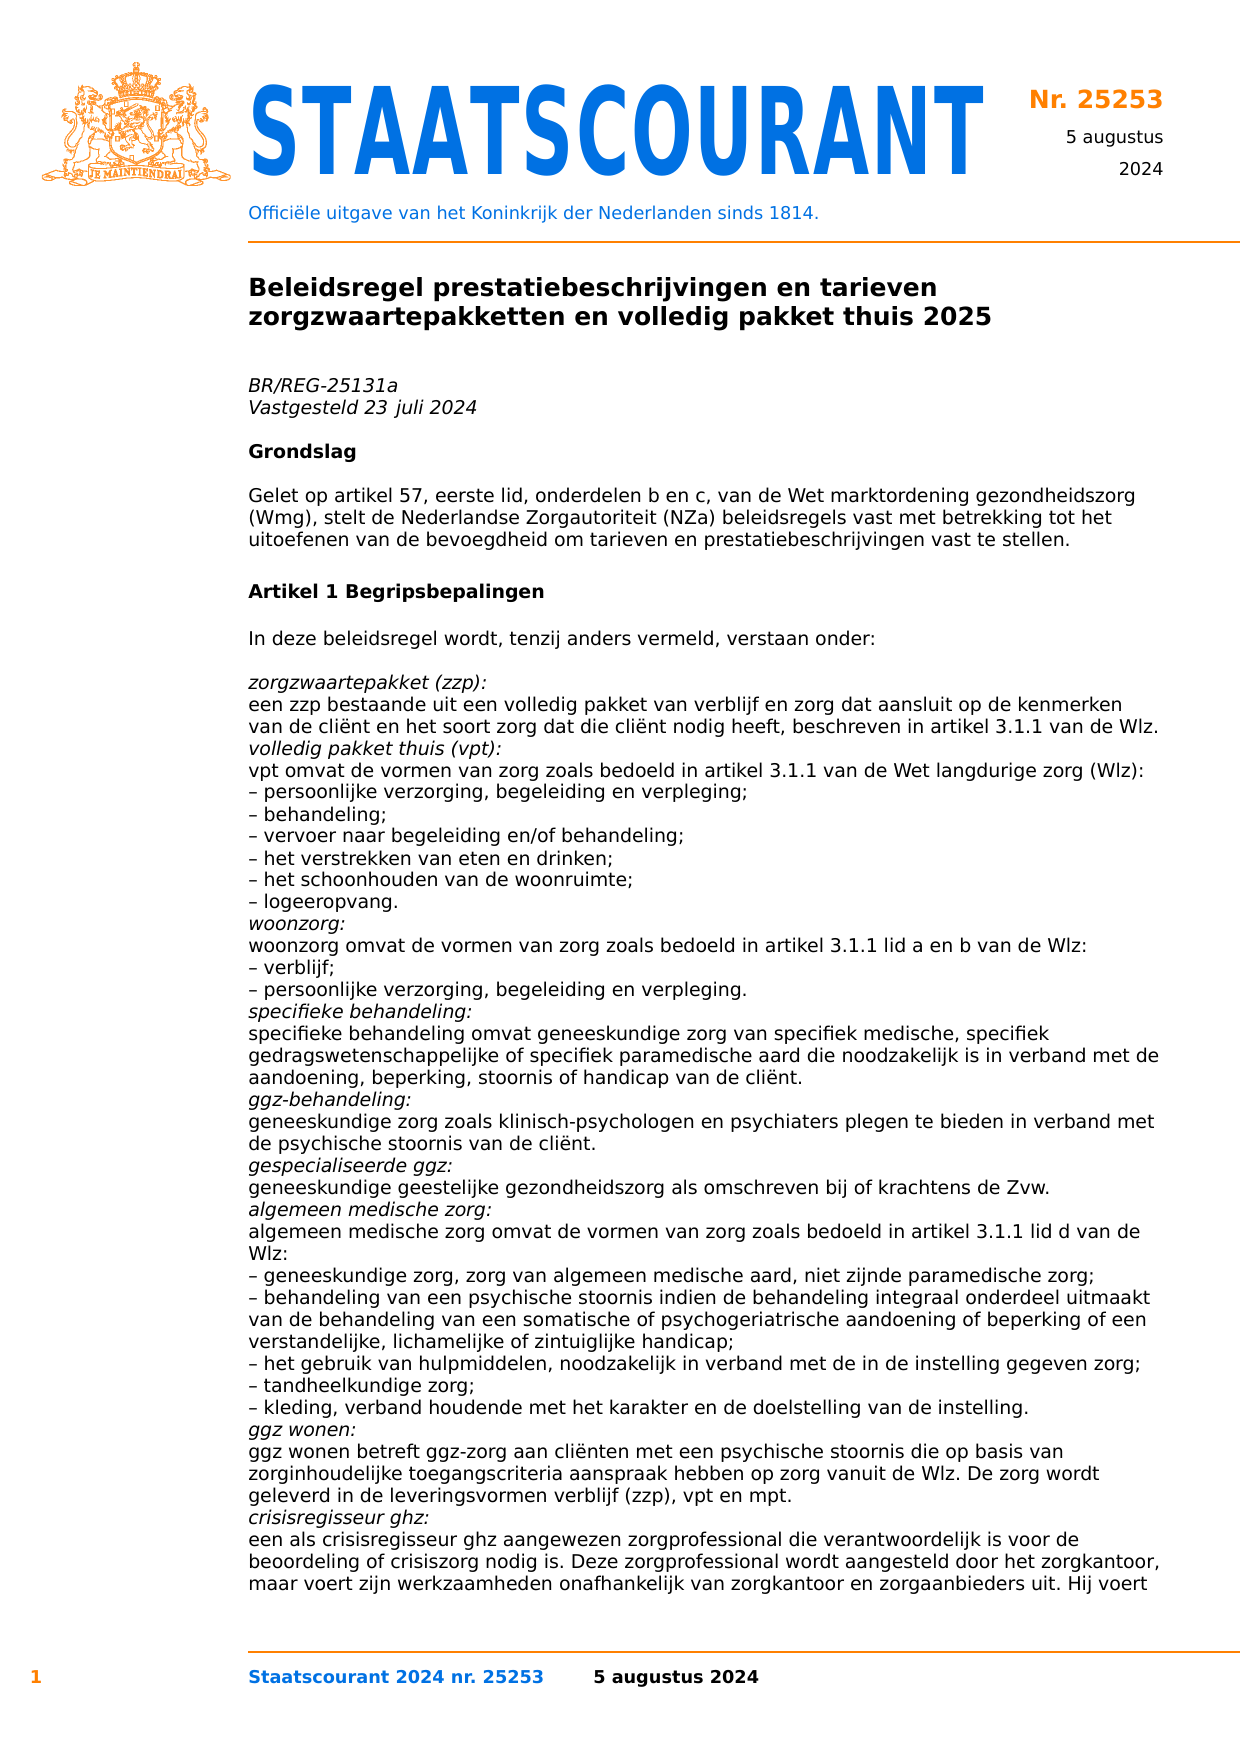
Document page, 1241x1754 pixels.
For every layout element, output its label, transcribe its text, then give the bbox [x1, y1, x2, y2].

text woonzorg: [248, 913, 1163, 935]
text woonzorg omvat de vormen van zorg zoals bedoeld in artikel 3.1.1 lid a en b van de Wlz: [248, 935, 1163, 957]
text – kleding, verband houdende met het karakter en de doelstelling van de instelling. [248, 1397, 1163, 1419]
text zorgzwaartepakket (zzp): [248, 672, 1163, 693]
text ggz wonen betreft ggz-zorg aan cliënten met een psychische stoornis die op basis van zorginhoudelijke toegangscriteria aanspraak hebben op zorg vanuit de Wlz. De zorg wordt geleverd in de leveringsvormen verblijf (zzp), vpt en mpt. [248, 1441, 1163, 1507]
text ggz wonen: [248, 1419, 1163, 1441]
text volledig pakket thuis (vpt): [248, 737, 1163, 759]
text ggz-behandeling: [248, 1089, 1163, 1111]
text specifieke behandeling: [248, 1001, 1163, 1023]
text vpt omvat de vormen van zorg zoals bedoeld in artikel 3.1.1 van de Wet langdurige zorg (Wlz): [248, 759, 1163, 781]
table_header Nr. 25253 [998, 62, 1240, 121]
text geneeskundige geestelijke gezondheidszorg als omschreven bij of krachtens de Zvw. [248, 1177, 1163, 1199]
subtitle Artikel 1 Begripsbepalingen [248, 581, 1163, 603]
table_cell 2024 [998, 153, 1240, 203]
text crisisregisseur ghz: [248, 1507, 1163, 1529]
text – geneeskundige zorg, zorg van algemeen medische aard, niet zijnde paramedische zorg; [248, 1265, 1163, 1287]
text – logeeropvang. [248, 891, 1163, 913]
text gespecialiseerde ggz: [248, 1155, 1163, 1177]
text – het verstrekken van eten en drinken; [248, 847, 1163, 869]
table_header STAATSCOURANT [248, 62, 998, 203]
table_header [25, 62, 248, 241]
subtitle Beleidsregel prestatiebeschrijvingen en tarieven zorgzwaartepakketten en volledig pakket thuis 2025 [248, 273, 1163, 331]
table_cell 5 augustus [998, 121, 1240, 153]
text een als crisisregisseur ghz aangewezen zorgprofessional die verantwoordelijk is voor de beoordeling of crisiszorg nodig is. Deze zorgprofessional wordt aangesteld door het zorgkantoor, maar voert zijn werkzaamheden onafhankelijk van zorgkantoor en zorgaanbieders uit. Hij voert [248, 1529, 1163, 1595]
text In deze beleidsregel wordt, tenzij anders vermeld, verstaan onder: [248, 628, 1163, 650]
text – persoonlijke verzorging, begeleiding en verpleging; [248, 781, 1163, 803]
text Gelet op artikel 57, eerste lid, onderdelen b en c, van de Wet marktordening gezondheidszorg (Wmg), stelt de Nederlandse Zorgautoriteit (NZa) beleidsregels vast met betrekking tot het uitoefenen van de bevoegdheid om tarieven en prestatiebeschrijvingen vast te stellen. [248, 485, 1163, 551]
text – tandheelkundige zorg; [248, 1375, 1163, 1397]
text specifieke behandeling omvat geneeskundige zorg van specifiek medische, specifiek gedragswetenschappelijke of specifiek paramedische aard die noodzakelijk is in verband met de aandoening, beperking, stoornis of handicap van de cliënt. [248, 1023, 1163, 1089]
picture [41, 62, 231, 186]
text – persoonlijke verzorging, begeleiding en verpleging. [248, 979, 1163, 1001]
table_cell Officiële uitgave van het Koninkrijk der Nederlanden sinds 1814. [248, 203, 1240, 241]
text BR/REG-25131a [248, 375, 1163, 397]
text een zzp bestaande uit een volledig pakket van verblijf en zorg dat aansluit op de kenmerken van de cliënt en het soort zorg dat die cliënt nodig heeft, beschreven in artikel 3.1.1 van de Wlz. [248, 693, 1163, 737]
text geneeskundige zorg zoals klinisch-psychologen en psychiaters plegen te bieden in verband met de psychische stoornis van de cliënt. [248, 1111, 1163, 1155]
text – het gebruik van hulpmiddelen, noodzakelijk in verband met de in de instelling gegeven zorg; [248, 1353, 1163, 1375]
text – verblijf; [248, 957, 1163, 979]
text – behandeling; [248, 803, 1163, 825]
text – behandeling van een psychische stoornis indien de behandeling integraal onderdeel uitmaakt van de behandeling van een somatische of psychogeriatrische aandoening of beperking of een verstandelijke, lichamelijke of zintuiglijke handicap; [248, 1287, 1163, 1353]
text – vervoer naar begeleiding en/of behandeling; [248, 825, 1163, 847]
text – het schoonhouden van de woonruimte; [248, 869, 1163, 891]
subtitle Grondslag [248, 441, 1163, 463]
text algemeen medische zorg: [248, 1199, 1163, 1221]
text algemeen medische zorg omvat de vormen van zorg zoals bedoeld in artikel 3.1.1 lid d van de Wlz: [248, 1221, 1163, 1265]
text Vastgesteld 23 juli 2024 [248, 397, 1163, 419]
